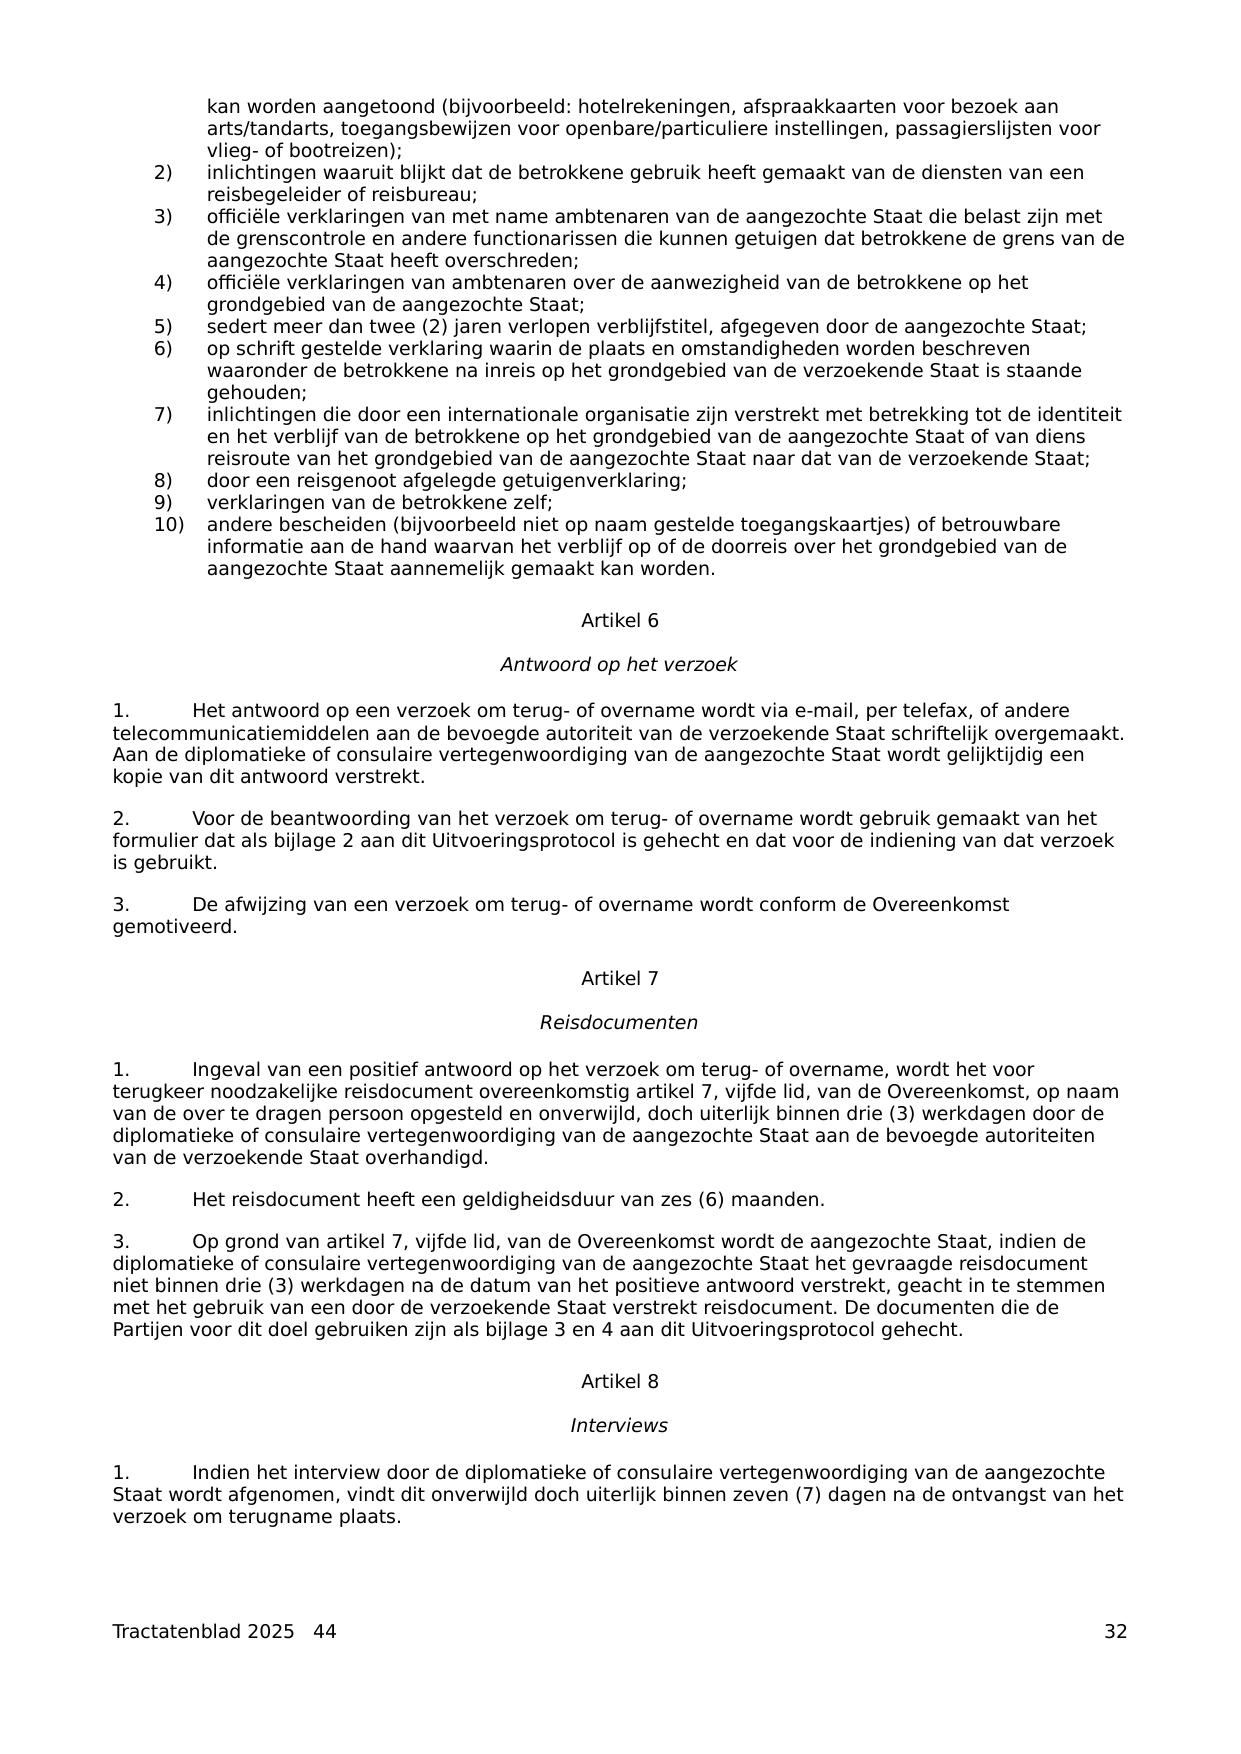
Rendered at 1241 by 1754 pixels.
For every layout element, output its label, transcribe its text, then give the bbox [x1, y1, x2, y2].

text 2. Het reisdocument heeft een geldigheidsduur van zes (6) maanden. [112, 1189, 1128, 1211]
text 6) op schrift gestelde verklaring waarin de plaats en omstandigheden worden beschreven waaronder de betrokkene na inreis op het grondgebied van de verzoekende Staat is staande gehouden; [153, 338, 1128, 404]
text 5) sedert meer dan twee (2) jaren verlopen verblijfstitel, afgegeven door de aangezochte Staat; [153, 316, 1128, 338]
text 3) officiële verklaringen van met name ambtenaren van de aangezochte Staat die belast zijn met de grenscontrole en andere functionarissen die kunnen getuigen dat betrokkene de grens van de aangezochte Staat heeft overschreden; [153, 206, 1128, 272]
text 3. Op grond van artikel 7, vijfde lid, van de Overeenkomst wordt de aangezochte Staat, indien de diplomatieke of consulaire vertegenwoordiging van de aangezochte Staat het gevraagde reisdocument niet binnen drie (3) werkdagen na de datum van het positieve antwoord verstrekt, geacht in te stemmen met het gebruik van een door de verzoekende Staat verstrekt reisdocument. De documenten die de Partijen voor dit doel gebruiken zijn als bijlage 3 en 4 aan dit Uitvoeringsprotocol gehecht. [112, 1231, 1128, 1341]
text 9) verklaringen van de betrokkene zelf; [153, 492, 1128, 513]
text kan worden aangetoond (bijvoorbeeld: hotelrekeningen, afspraakkaarten voor bezoek aan arts/tandarts, toegangsbewijzen voor openbare/particuliere instellingen, passagierslijsten voor vlieg- of bootreizen); [153, 96, 1128, 162]
subtitle Artikel 8 Interviews [112, 1371, 1128, 1437]
text 7) inlichtingen die door een internationale organisatie zijn verstrekt met betrekking tot de identiteit en het verblijf van de betrokkene op het grondgebied van de aangezochte Staat of van diens reisroute van het grondgebied van de aangezochte Staat naar dat van de verzoekende Staat; [153, 404, 1128, 469]
subtitle Artikel 7 Reisdocumenten [112, 968, 1128, 1034]
text 3. De afwijzing van een verzoek om terug- of overname wordt conform de Overeenkomst gemotiveerd. [112, 894, 1128, 938]
text 1. Het antwoord op een verzoek om terug- of overname wordt via e-mail, per telefax, of andere telecommunicatiemiddelen aan de bevoegde autoriteit van de verzoekende Staat schriftelijk overgemaakt. Aan de diplomatieke of consulaire vertegenwoordiging van de aangezochte Staat wordt gelijktijdig een kopie van dit antwoord verstrekt. [112, 700, 1128, 788]
text 2) inlichtingen waaruit blijkt dat de betrokkene gebruik heeft gemaakt van de diensten van een reisbegeleider of reisbureau; [153, 162, 1128, 206]
text 1. Ingeval van een positief antwoord op het verzoek om terug- of overname, wordt het voor terugkeer noodzakelijke reisdocument overeenkomstig artikel 7, vijfde lid, van de Overeenkomst, op naam van de over te dragen persoon opgesteld en onverwijld, doch uiterlijk binnen drie (3) werkdagen door de diplomatieke of consulaire vertegenwoordiging van de aangezochte Staat aan de bevoegde autoriteiten van de verzoekende Staat overhandigd. [112, 1059, 1128, 1169]
text 8) door een reisgenoot afgelegde getuigenverklaring; [153, 469, 1128, 492]
text 10) andere bescheiden (bijvoorbeeld niet op naam gestelde toegangskaartjes) of betrouwbare informatie aan de hand waarvan het verblijf op of de doorreis over het grondgebied van de aangezochte Staat aannemelijk gemaakt kan worden. [153, 513, 1128, 579]
text 4) officiële verklaringen van ambtenaren over de aanwezigheid van de betrokkene op het grondgebied van de aangezochte Staat; [153, 272, 1128, 316]
text 2. Voor de beantwoording van het verzoek om terug- of overname wordt gebruik gemaakt van het formulier dat als bijlage 2 aan dit Uitvoeringsprotocol is gehecht en dat voor de indiening van dat verzoek is gebruikt. [112, 808, 1128, 874]
text 1. Indien het interview door de diplomatieke of consulaire vertegenwoordiging van de aangezochte Staat wordt afgenomen, vindt dit onverwijld doch uiterlijk binnen zeven (7) dagen na de ontvangst van het verzoek om terugname plaats. [112, 1462, 1128, 1528]
subtitle Artikel 6 Antwoord op het verzoek [112, 609, 1128, 675]
